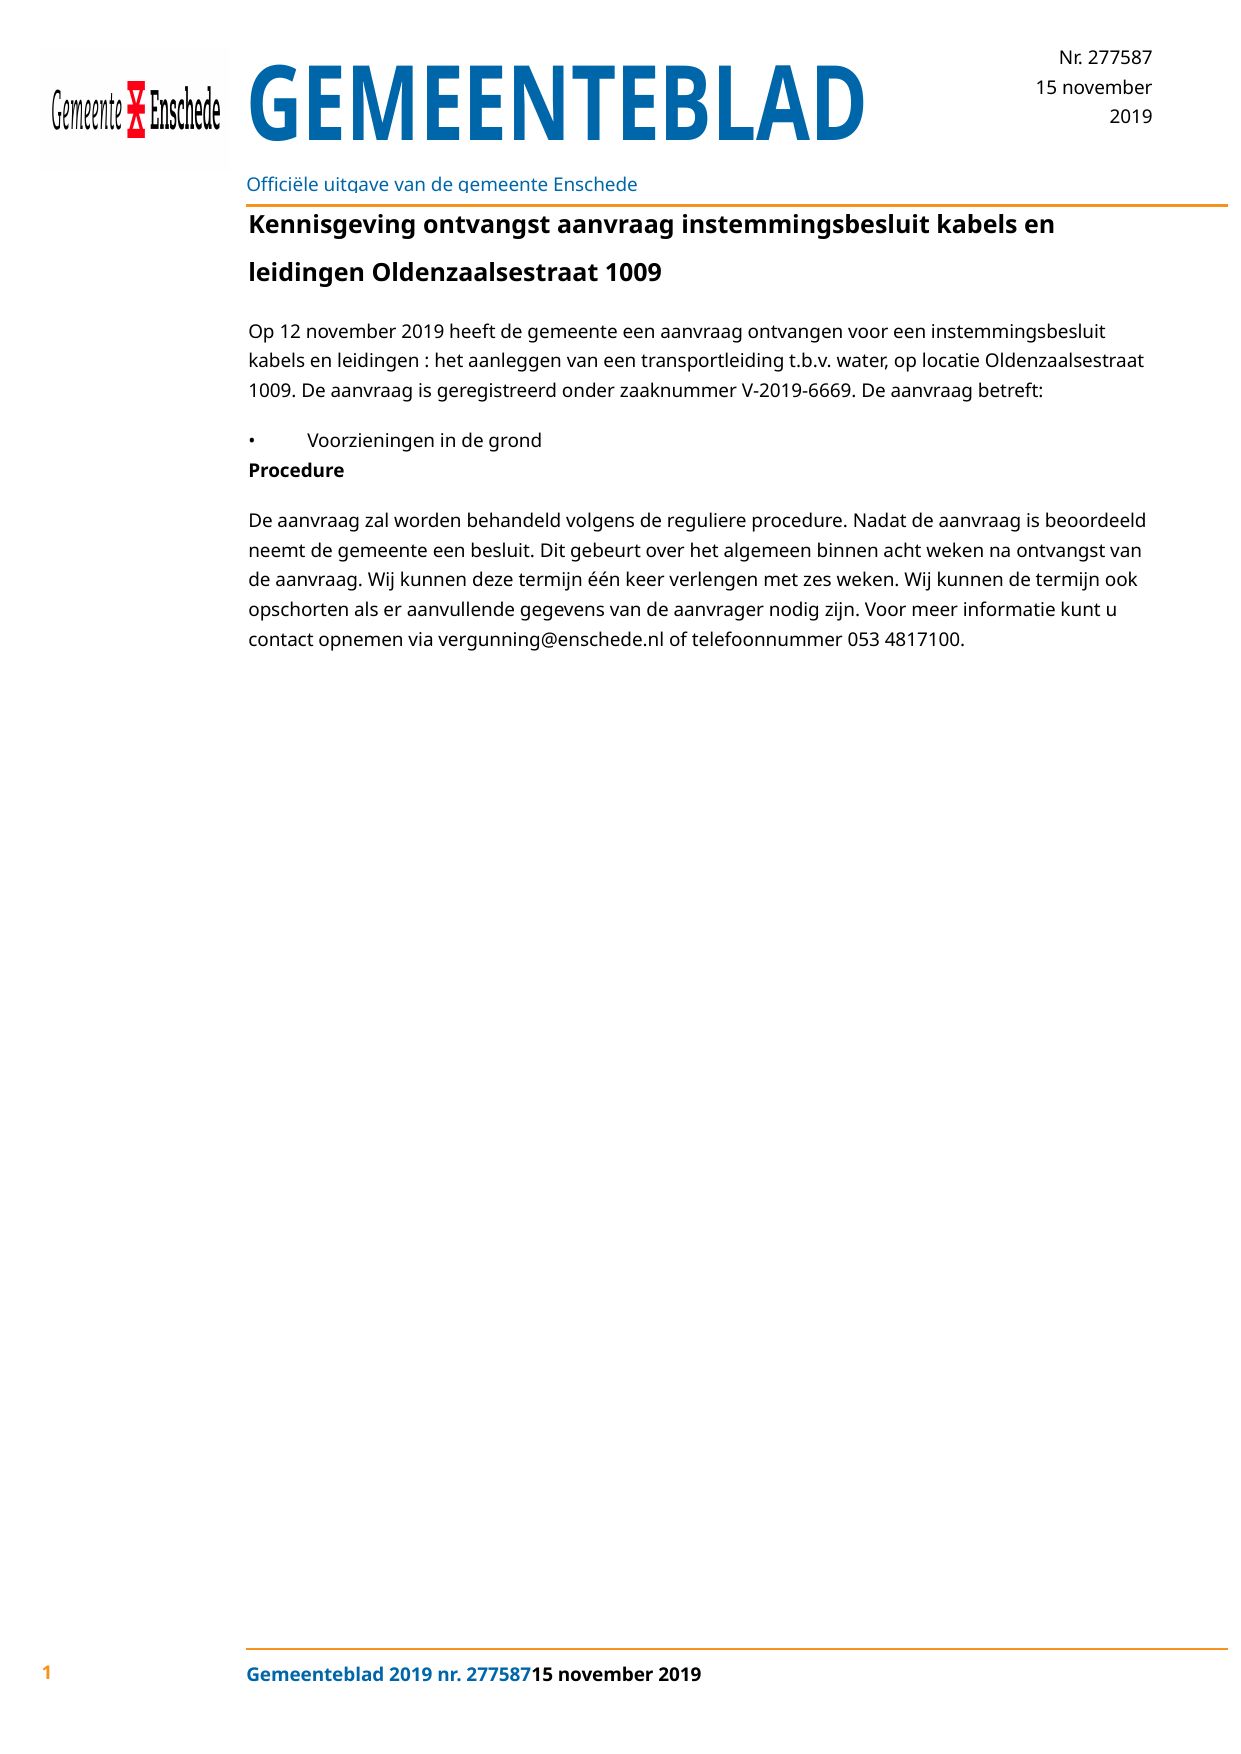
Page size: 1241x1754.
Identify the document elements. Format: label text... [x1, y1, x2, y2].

text Procedure [248, 457, 1152, 483]
text Op 12 november 2019 heeft de gemeente een aanvraag ontvangen voor een instemmingsbesluit kabels en leidingen : het aanleggen van een transportleiding t.b.v. water, op locatie Oldenzaalsestraat 1009. De aanvraag is geregistreerd onder zaaknummer V-2019-6669. De aanvraag betreft: [248, 318, 1152, 403]
text Kennisgeving ontvangst aanvraag instemmingsbesluit kabels en leidingen Oldenzaalsestraat 1009 [248, 207, 1152, 288]
picture [41, 47, 231, 172]
text De aanvraag zal worden behandeld volgens de reguliere procedure. Nadat de aanvraag is beoordeeld neemt de gemeente een besluit. Dit gebeurt over het algemeen binnen acht weken na ontvangst van de aanvraag. Wij kunnen deze termijn één keer verlengen met zes weken. Wij kunnen de termijn ook opschorten als er aanvullende gegevens van de aanvrager nodig zijn. Voor meer informatie kunt u contact opnemen via vergunning@enschede.nl of telefoonnummer 053 4817100. [248, 507, 1152, 652]
list Voorzieningen in de grond [248, 427, 1152, 453]
